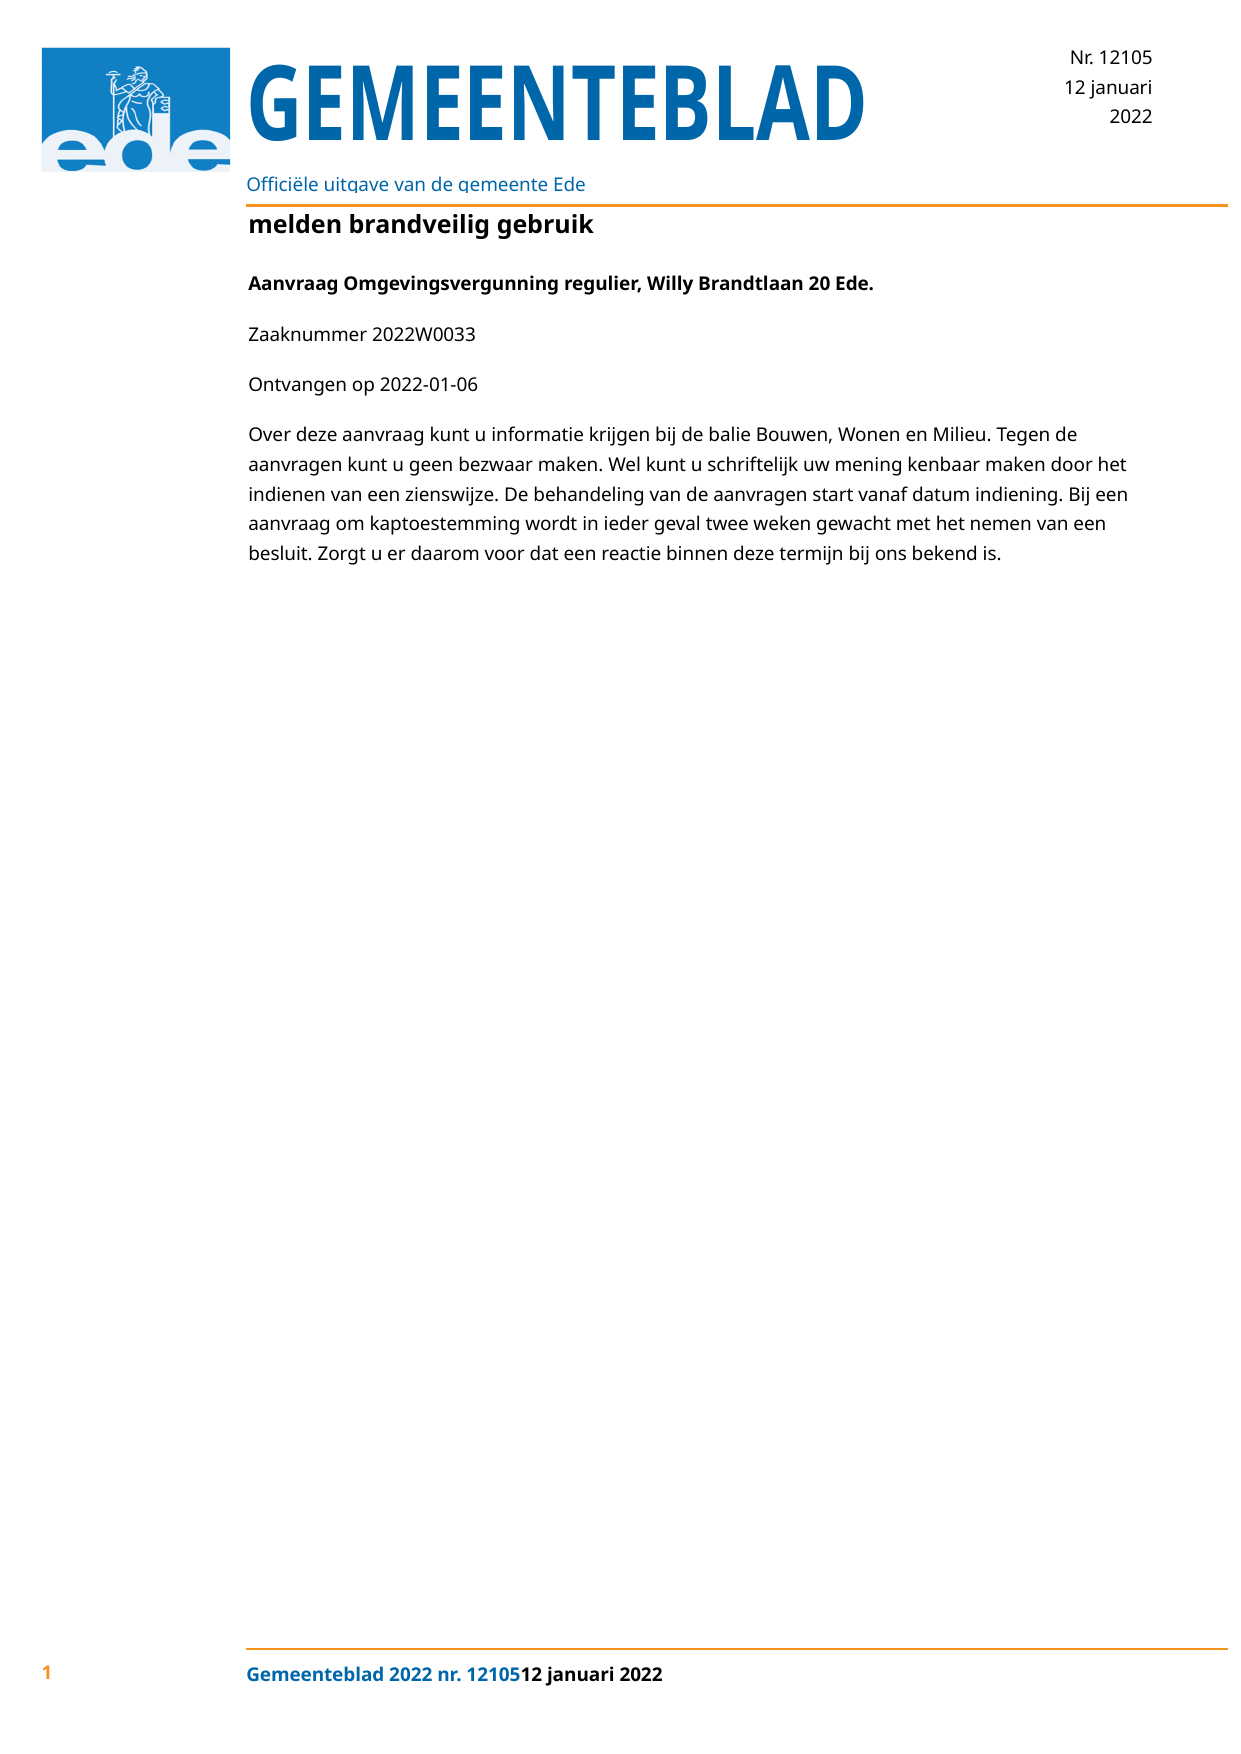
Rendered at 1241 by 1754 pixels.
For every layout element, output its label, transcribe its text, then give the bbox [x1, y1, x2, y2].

text Over deze aanvraag kunt u informatie krijgen bij de balie Bouwen, Wonen en Milieu. Tegen de aanvragen kunt u geen bezwaar maken. Wel kunt u schriftelijk uw mening kenbaar maken door het indienen van een zienswijze. De behandeling van de aanvragen start vanaf datum indiening. Bij een aanvraag om kaptoestemming wordt in ieder geval twee weken gewacht met het nemen van een besluit. Zorgt u er daarom voor dat een reactie binnen deze termijn bij ons bekend is. [248, 422, 1152, 566]
text melden brandveilig gebruik [248, 207, 1152, 241]
text Zaaknummer 2022W0033 [248, 321, 1152, 346]
text Ontvangen op 2022-01-06 [248, 371, 1152, 397]
text Aanvraag Omgevingsvergunning regulier, Willy Brandtlaan 20 Ede. [248, 270, 1152, 296]
picture [41, 47, 231, 172]
